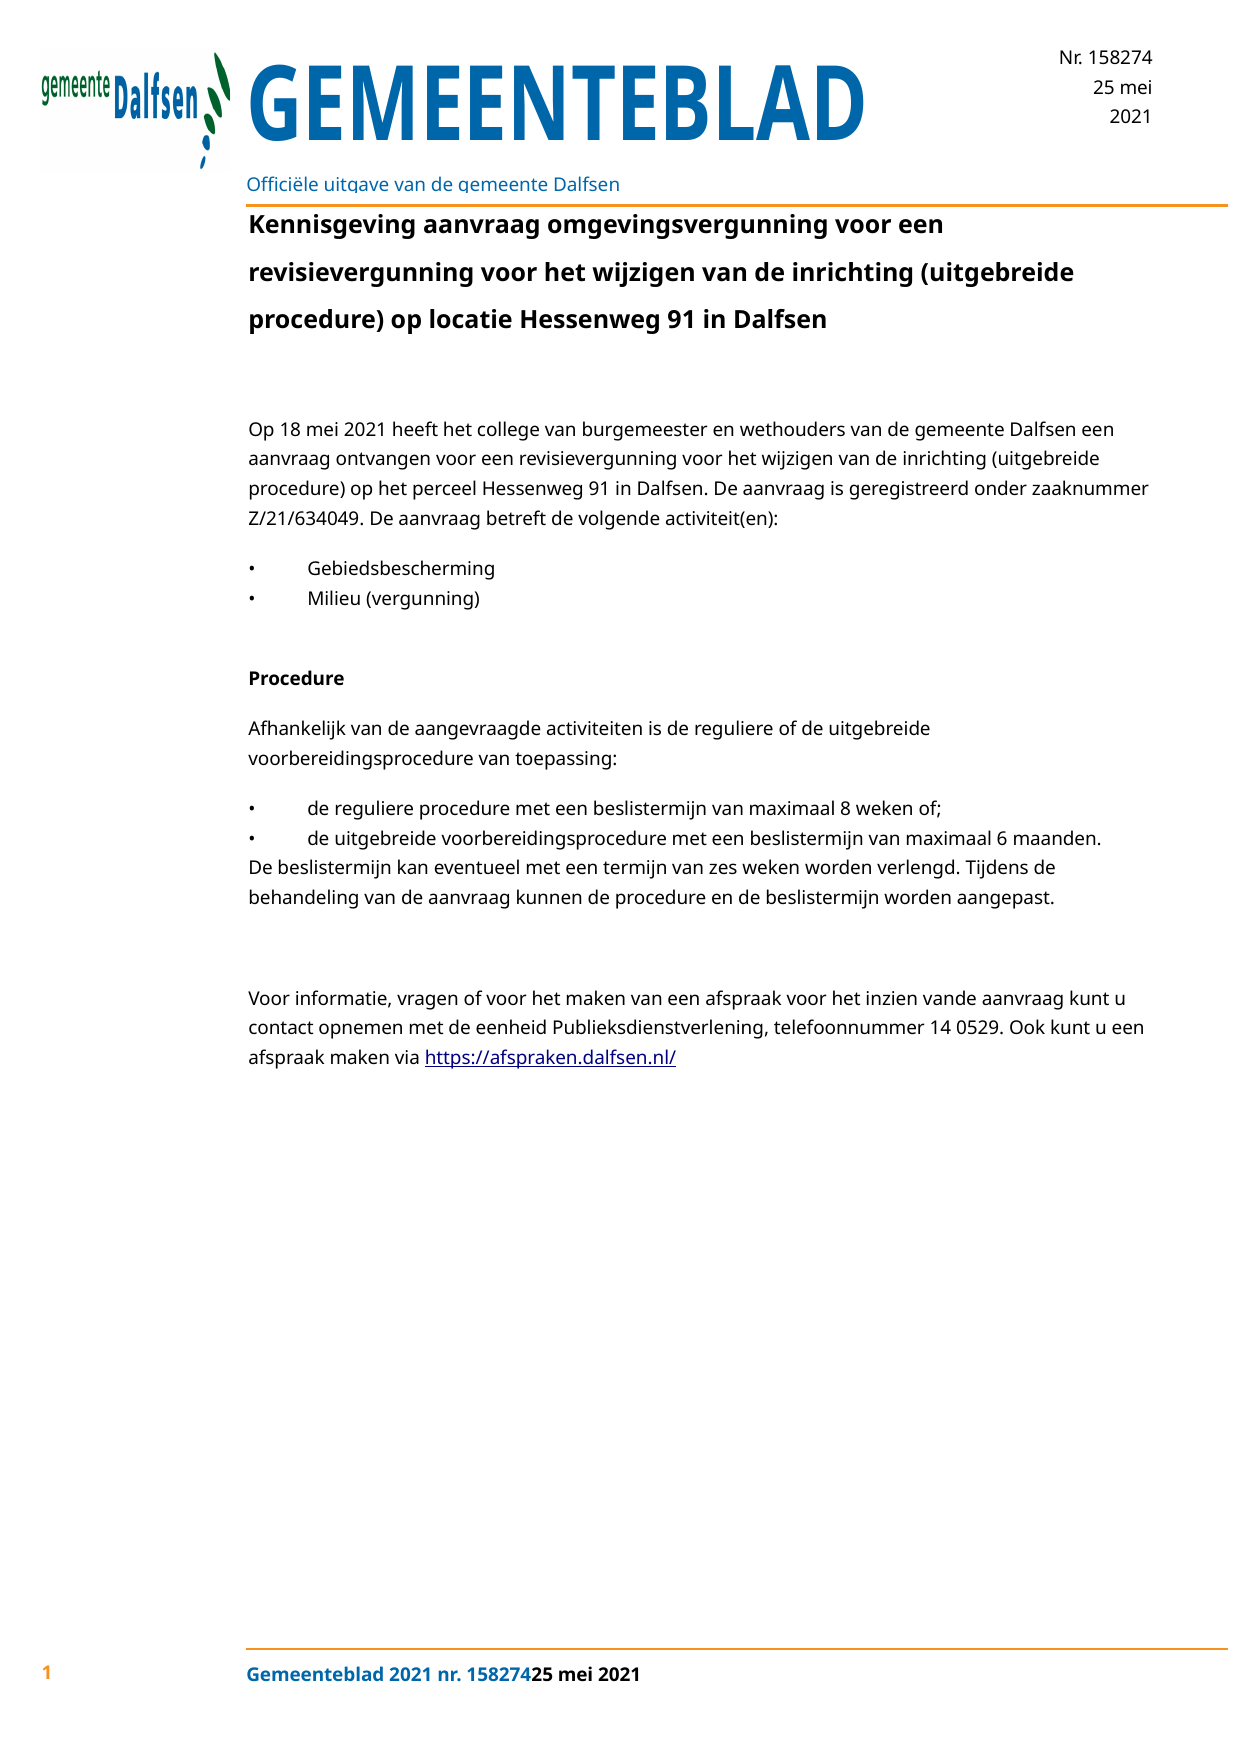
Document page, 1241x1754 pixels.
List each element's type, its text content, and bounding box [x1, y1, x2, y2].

list de uitgebreide voorbereidingsprocedure met een beslistermijn van maximaal 6 maanden. [248, 825, 1152, 850]
text Procedure [248, 665, 1152, 690]
list Milieu (vergunning) [248, 585, 1152, 610]
text Kennisgeving aanvraag omgevingsvergunning voor een revisievergunning voor het wijzigen van de inrichting (uitgebreide procedure) op locatie Hessenweg 91 in Dalfsen [248, 207, 1152, 336]
text Afhankelijk van de aangevraagde activiteiten is de reguliere of de uitgebreide voorbereidingsprocedure van toepassing: [248, 715, 1152, 770]
text De beslistermijn kan eventueel met een termijn van zes weken worden verlengd. Tijdens de behandeling van de aanvraag kunnen de procedure en de beslistermijn worden aangepast. [248, 854, 1152, 909]
picture [41, 47, 231, 172]
text Voor informatie, vragen of voor het maken van een afspraak voor het inzien vande aanvraag kunt u contact opnemen met de eenheid Publieksdienstverlening, telefoonnummer 14 0529. Ook kunt u een afspraak maken via https://afspraken.dalfsen.nl/ [248, 985, 1152, 1069]
list de reguliere procedure met een beslistermijn van maximaal 8 weken of; [248, 795, 1152, 821]
text Op 18 mei 2021 heeft het college van burgemeester en wethouders van de gemeente Dalfsen een aanvraag ontvangen voor een revisievergunning voor het wijzigen van de inrichting (uitgebreide procedure) op het perceel Hessenweg 91 in Dalfsen. De aanvraag is geregistreerd onder zaaknummer Z/21/634049. De aanvraag betreft de volgende activiteit(en): [248, 416, 1152, 530]
list Gebiedsbescherming [248, 555, 1152, 581]
